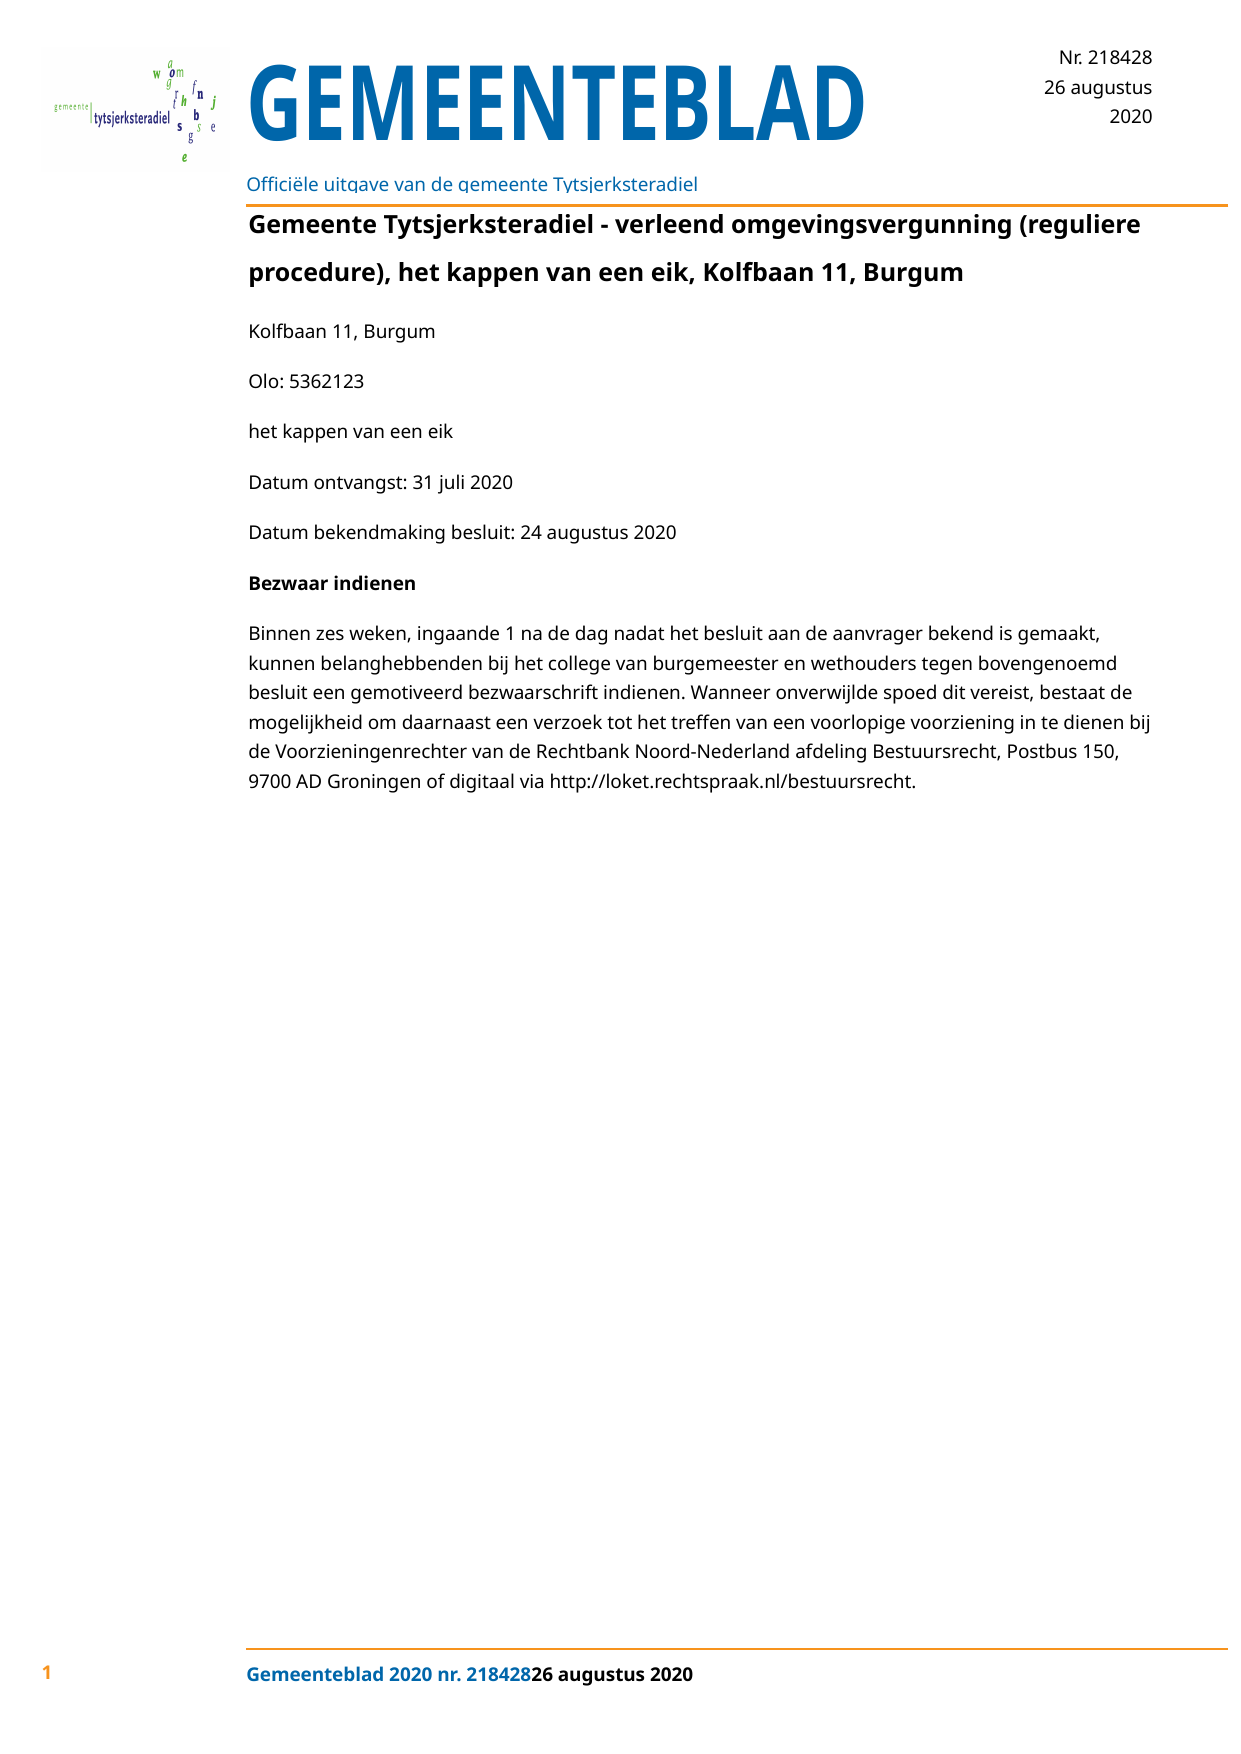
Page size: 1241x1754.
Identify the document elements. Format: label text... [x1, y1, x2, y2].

text Kolfbaan 11, Burgum [248, 318, 1152, 344]
text Datum ontvangst: 31 juli 2020 [248, 469, 1152, 495]
text Binnen zes weken, ingaande 1 na de dag nadat het besluit aan de aanvrager bekend is gemaakt, kunnen belanghebbenden bij het college van burgemeester en wethouders tegen bovengenoemd besluit een gemotiveerd bezwaarschrift indienen. Wanneer onverwijlde spoed dit vereist, bestaat de mogelijkheid om daarnaast een verzoek tot het treffen van een voorlopige voorziening in te dienen bij de Voorzieningenrechter van de Rechtbank Noord-Nederland afdeling Bestuursrecht, Postbus 150, 9700 AD Groningen of digitaal via http://loket.rechtspraak.nl/bestuursrecht. [248, 620, 1152, 794]
text Olo: 5362123 [248, 368, 1152, 394]
picture [41, 47, 231, 172]
text Bezwaar indienen [248, 570, 1152, 596]
text Datum bekendmaking besluit: 24 augustus 2020 [248, 519, 1152, 545]
text het kappen van een eik [248, 419, 1152, 444]
text Gemeente Tytsjerksteradiel - verleend omgevingsvergunning (reguliere procedure), het kappen van een eik, Kolfbaan 11, Burgum [248, 207, 1152, 288]
